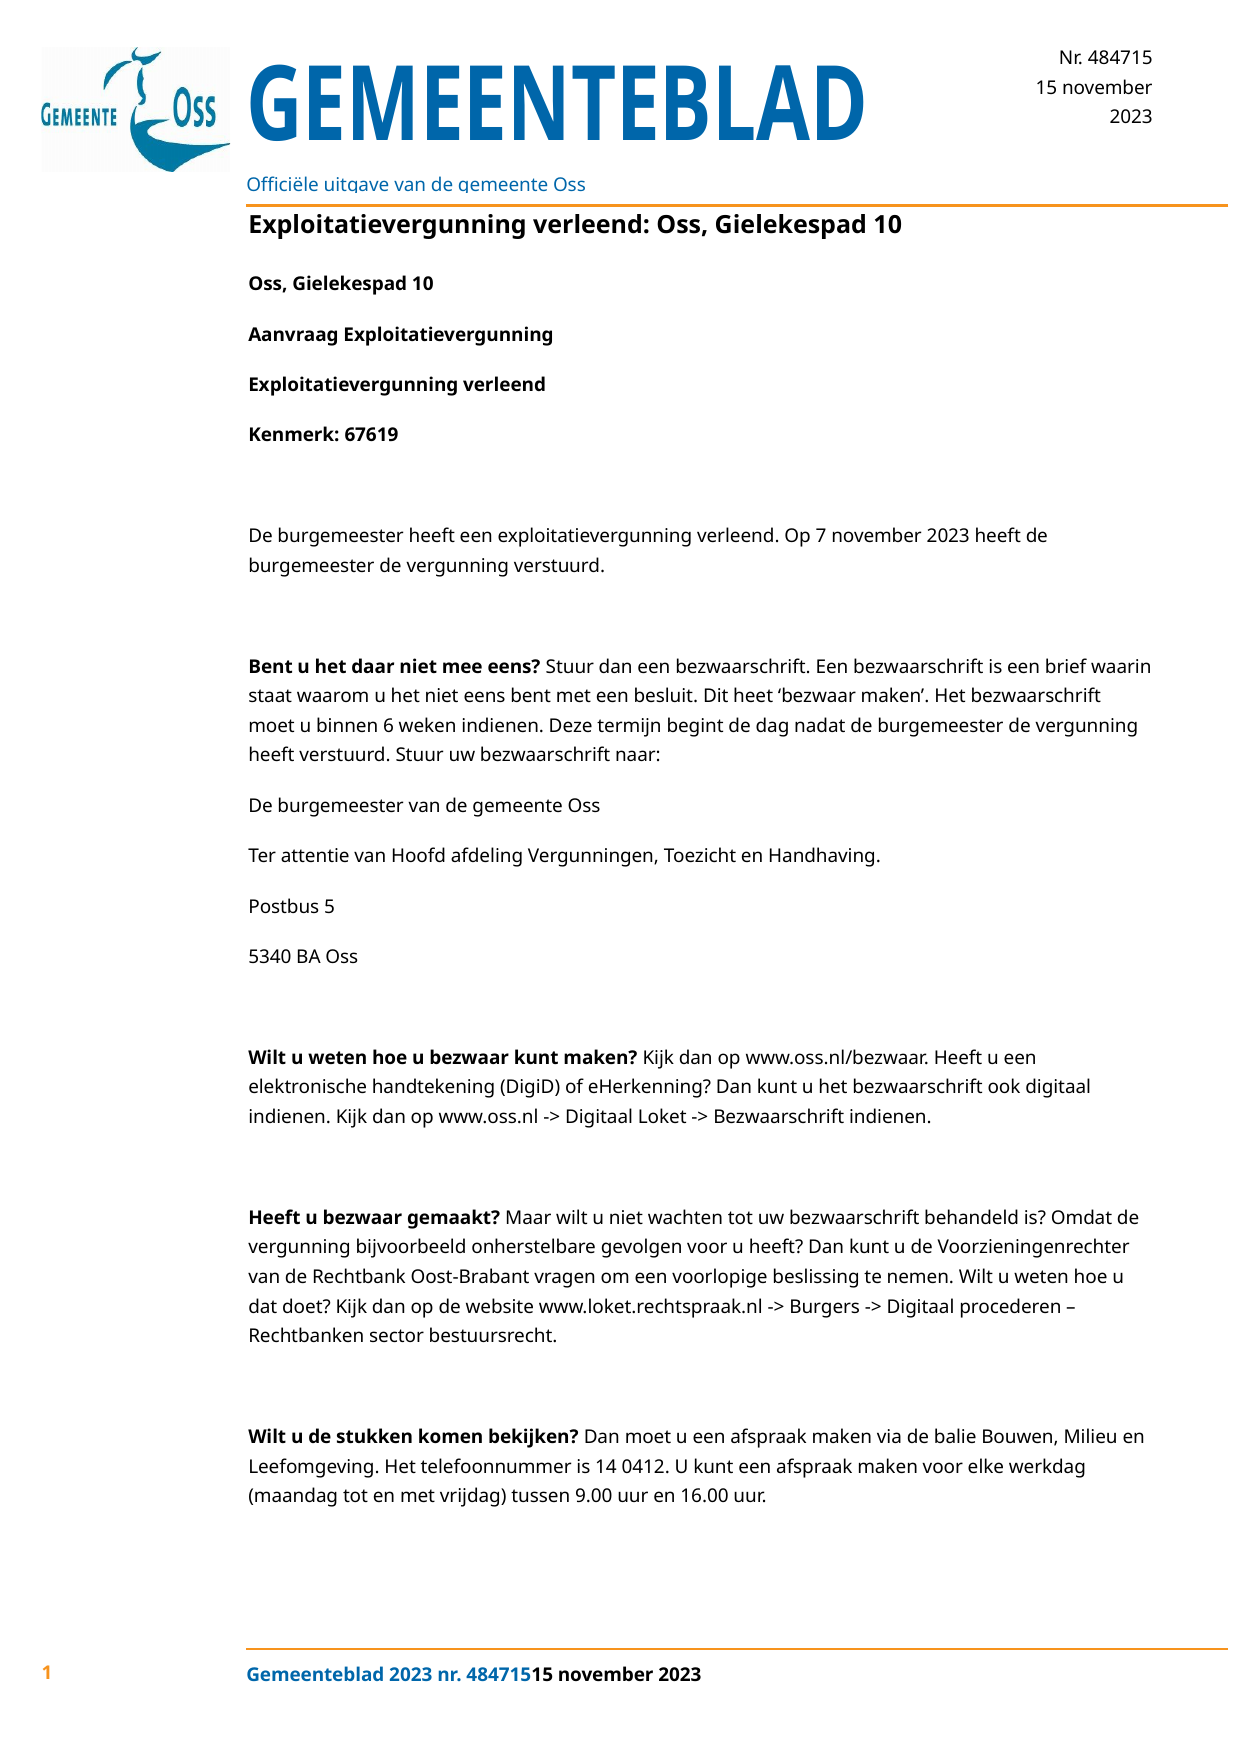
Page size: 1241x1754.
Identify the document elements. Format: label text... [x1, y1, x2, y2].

text Wilt u weten hoe u bezwaar kunt maken? Kijk dan op www.oss.nl/bezwaar. Heeft u een elektronische handtekening (DigiD) of eHerkenning? Dan kunt u het bezwaarschrift ook digitaal indienen. Kijk dan op www.oss.nl -> Digitaal Loket -> Bezwaarschrift indienen. [248, 1044, 1152, 1129]
text 5340 BA Oss [248, 943, 1152, 969]
text Bent u het daar niet mee eens? Stuur dan een bezwaarschrift. Een bezwaarschrift is een brief waarin staat waarom u het niet eens bent met een besluit. Dit heet ‘bezwaar maken’. Het bezwaarschrift moet u binnen 6 weken indienen. Deze termijn begint de dag nadat de burgemeester de vergunning heeft verstuurd. Stuur uw bezwaarschrift naar: [248, 653, 1152, 767]
picture [41, 47, 231, 172]
text Exploitatievergunning verleend [248, 371, 1152, 397]
text Postbus 5 [248, 893, 1152, 918]
text Wilt u de stukken komen bekijken? Dan moet u een afspraak maken via de balie Bouwen, Milieu en Leefomgeving. Het telefoonnummer is 14 0412. U kunt een afspraak maken voor elke werkdag (maandag tot en met vrijdag) tussen 9.00 uur en 16.00 uur. [248, 1423, 1152, 1508]
text Aanvraag Exploitatievergunning [248, 321, 1152, 346]
text De burgemeester heeft een exploitatievergunning verleend. Op 7 november 2023 heeft de burgemeester de vergunning verstuurd. [248, 522, 1152, 578]
text Oss, Gielekespad 10 [248, 270, 1152, 296]
text Kenmerk: 67619 [248, 422, 1152, 447]
text Ter attentie van Hoofd afdeling Vergunningen, Toezicht en Handhaving. [248, 842, 1152, 868]
text Heeft u bezwaar gemaakt? Maar wilt u niet wachten tot uw bezwaarschrift behandeld is? Omdat de vergunning bijvoorbeeld onherstelbare gevolgen voor u heeft? Dan kunt u de Voorzieningenrechter van de Rechtbank Oost-Brabant vragen om een voorlopige beslissing te nemen. Wilt u weten hoe u dat doet? Kijk dan op de website www.loket.rechtspraak.nl -> Burgers -> Digitaal procederen – Rechtbanken sector bestuursrecht. [248, 1204, 1152, 1348]
text De burgemeester van de gemeente Oss [248, 792, 1152, 818]
text Exploitatievergunning verleend: Oss, Gielekespad 10 [248, 207, 1152, 241]
